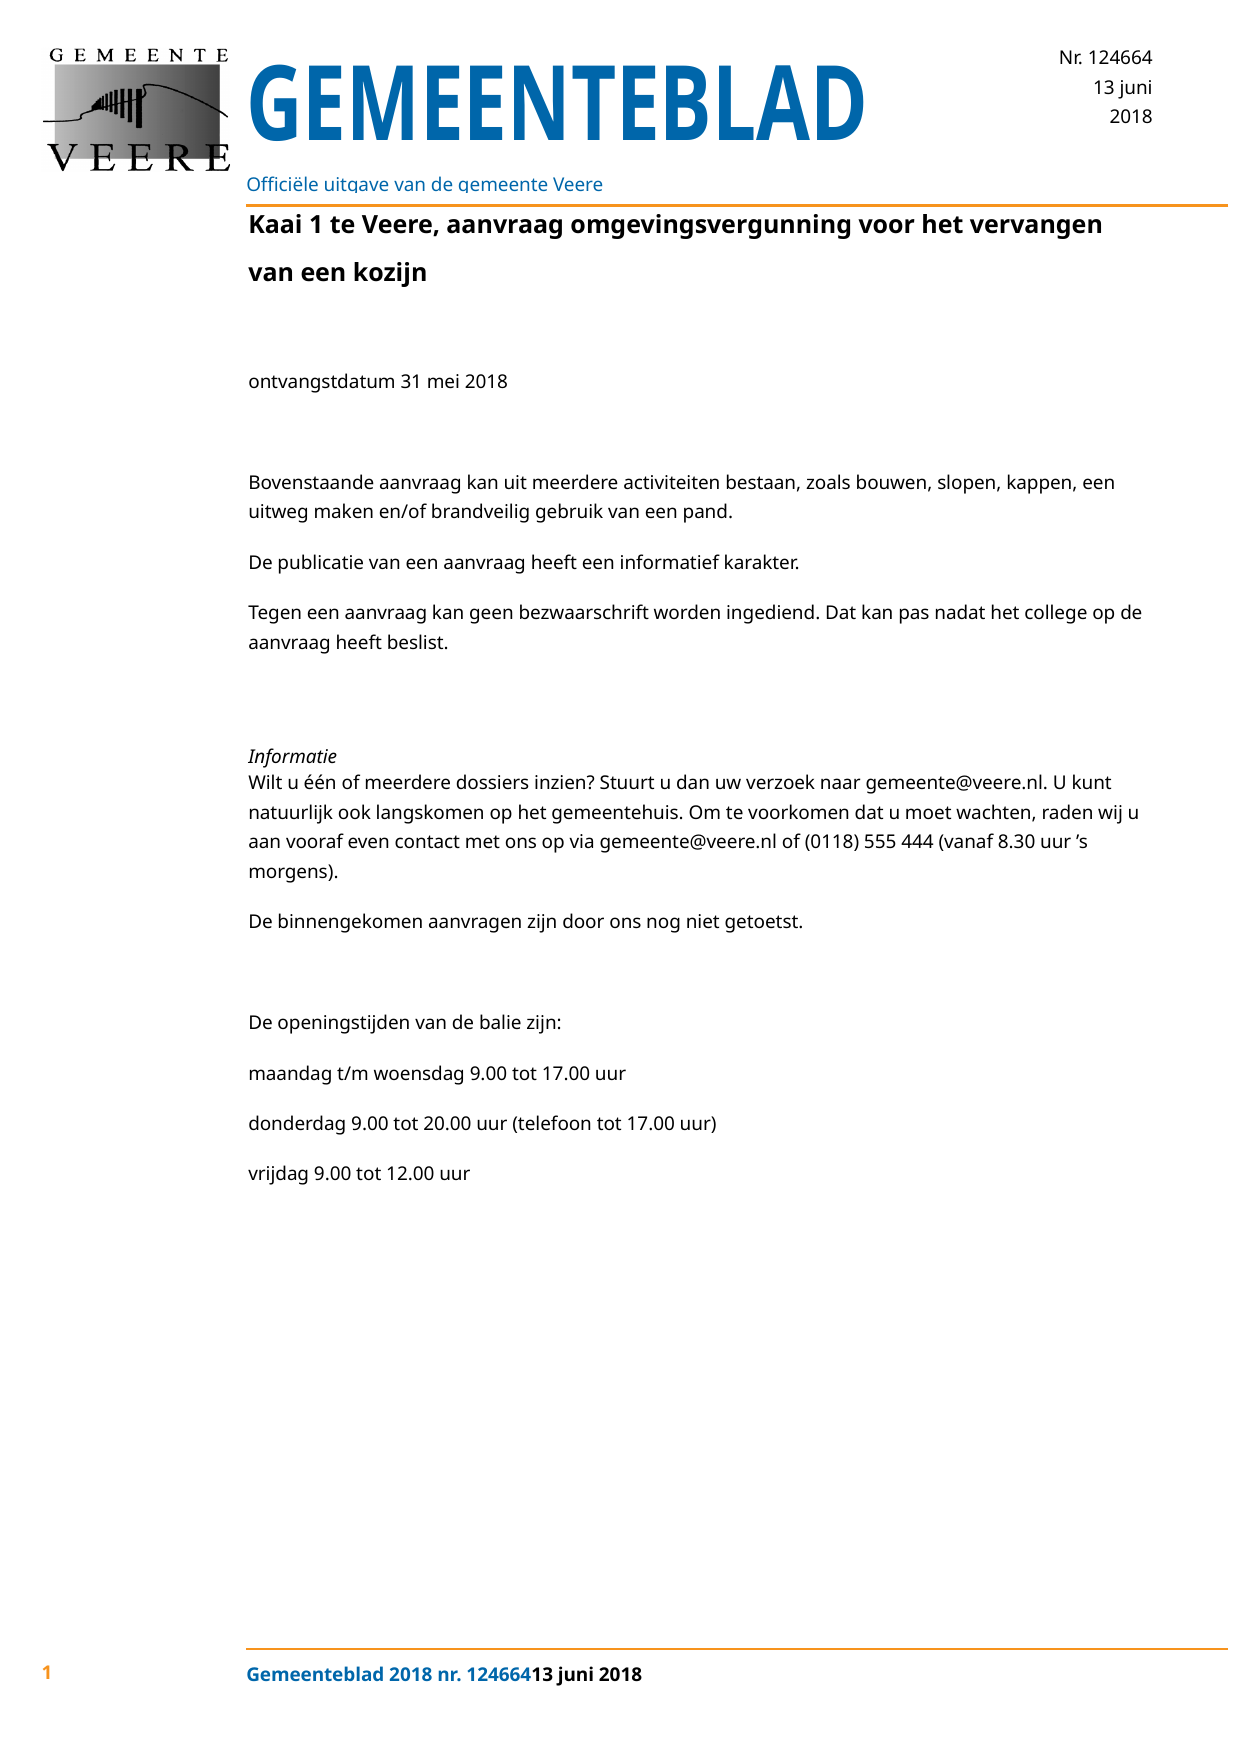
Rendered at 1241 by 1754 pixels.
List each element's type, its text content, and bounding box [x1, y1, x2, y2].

text De binnengekomen aanvragen zijn door ons nog niet getoetst. [248, 908, 1152, 934]
text De openingstijden van de balie zijn: [248, 1009, 1152, 1035]
text ontvangstdatum 31 mei 2018 [248, 368, 1152, 394]
text vrijdag 9.00 tot 12.00 uur [248, 1161, 1152, 1186]
text Kaai 1 te Veere, aanvraag omgevingsvergunning voor het vervangen van een kozijn [248, 207, 1152, 288]
text maandag t/m woensdag 9.00 tot 17.00 uur [248, 1060, 1152, 1085]
text De publicatie van een aanvraag heeft een informatief karakter. [248, 549, 1152, 575]
text Wilt u één of meerdere dossiers inzien? Stuurt u dan uw verzoek naar gemeente@veere.nl. U kunt natuurlijk ook langskomen op het gemeentehuis. Om te voorkomen dat u moet wachten, raden wij u aan vooraf even contact met ons op via gemeente@veere.nl of (0118) 555 444 (vanaf 8.30 uur ’s morgens). [248, 769, 1152, 884]
text Tegen een aanvraag kan geen bezwaarschrift worden ingediend. Dat kan pas nadat het college op de aanvraag heeft beslist. [248, 599, 1152, 655]
text Informatie [248, 743, 1152, 769]
text Bovenstaande aanvraag kan uit meerdere activiteiten bestaan, zoals bouwen, slopen, kappen, een uitweg maken en/of brandveilig gebruik van een pand. [248, 469, 1152, 524]
picture [41, 47, 231, 172]
text donderdag 9.00 tot 20.00 uur (telefoon tot 17.00 uur) [248, 1110, 1152, 1136]
